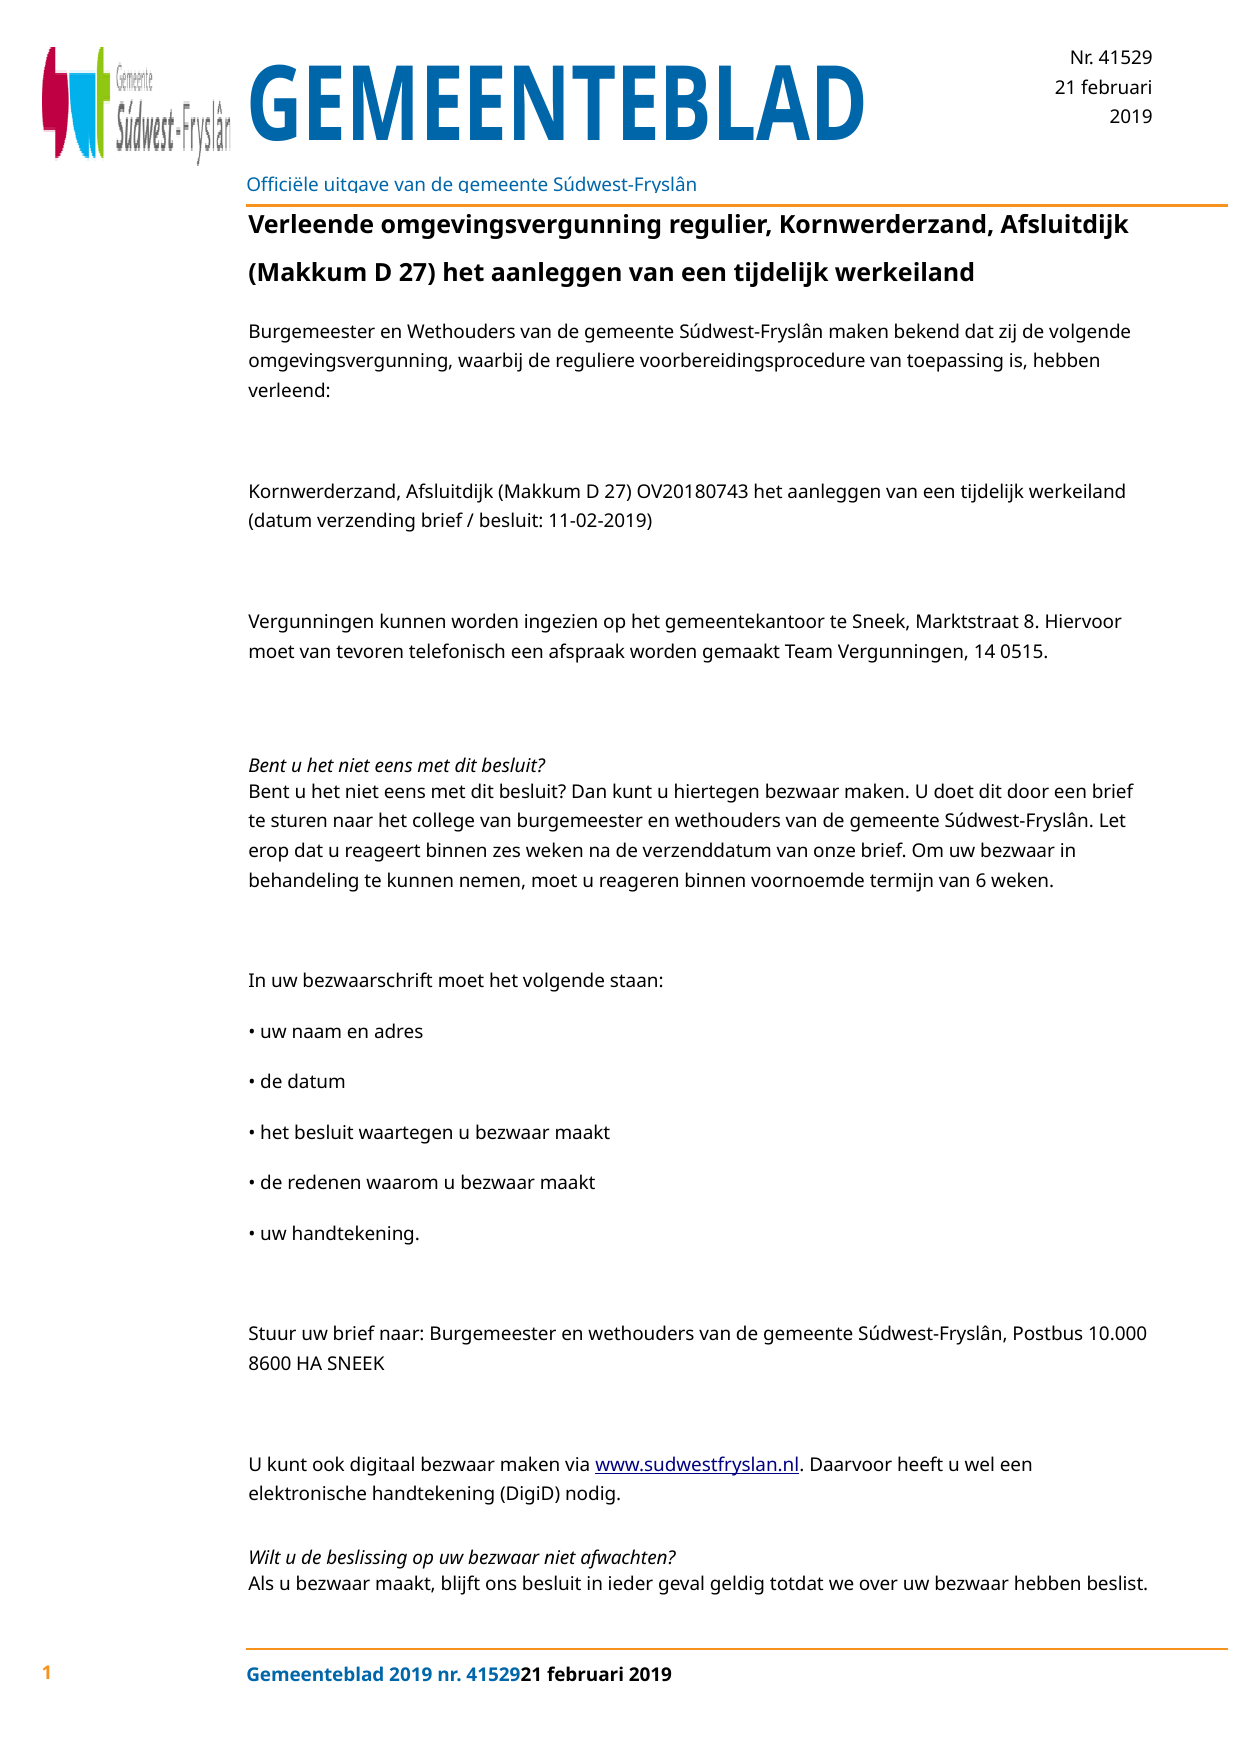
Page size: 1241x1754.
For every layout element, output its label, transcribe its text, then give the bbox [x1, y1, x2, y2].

text • uw naam en adres [248, 1018, 1152, 1044]
text Als u bezwaar maakt, blijft ons besluit in ieder geval geldig totdat we over uw bezwaar hebben beslist. [248, 1570, 1152, 1596]
text U kunt ook digitaal bezwaar maken via www.sudwestfryslan.nl. Daarvoor heeft u wel een elektronische handtekening (DigiD) nodig. [248, 1451, 1152, 1506]
text Bent u het niet eens met dit besluit? Dan kunt u hiertegen bezwaar maken. U doet dit door een brief te sturen naar het college van burgemeester en wethouders van de gemeente Súdwest-Fryslân. Let erop dat u reageert binnen zes weken na de verzenddatum van onze brief. Om uw bezwaar in behandeling te kunnen nemen, moet u reageren binnen voornoemde termijn van 6 weken. [248, 778, 1152, 892]
picture [41, 47, 231, 172]
text • de datum [248, 1068, 1152, 1094]
text Verleende omgevingsvergunning regulier, Kornwerderzand, Afsluitdijk (Makkum D 27) het aanleggen van een tijdelijk werkeiland [248, 207, 1152, 288]
text • het besluit waartegen u bezwaar maakt [248, 1119, 1152, 1144]
text Bent u het niet eens met dit besluit? [248, 752, 1152, 778]
text Stuur uw brief naar: Burgemeester en wethouders van de gemeente Súdwest-Fryslân, Postbus 10.000 8600 HA SNEEK [248, 1321, 1152, 1376]
text • uw handtekening. [248, 1220, 1152, 1245]
text • de redenen waarom u bezwaar maakt [248, 1169, 1152, 1195]
text Vergunningen kunnen worden ingezien op het gemeentekantoor te Sneek, Marktstraat 8. Hiervoor moet van tevoren telefonisch een afspraak worden gemaakt Team Vergunningen, 14 0515. [248, 608, 1152, 664]
text Burgemeester en Wethouders van de gemeente Súdwest-Fryslân maken bekend dat zij de volgende omgevingsvergunning, waarbij de reguliere voorbereidingsprocedure van toepassing is, hebben verleend: [248, 318, 1152, 403]
text Kornwerderzand, Afsluitdijk (Makkum D 27) OV20180743 het aanleggen van een tijdelijk werkeiland (datum verzending brief / besluit: 11-02-2019) [248, 478, 1152, 533]
text Wilt u de beslissing op uw bezwaar niet afwachten? [248, 1544, 1152, 1570]
text In uw bezwaarschrift moet het volgende staan: [248, 968, 1152, 993]
